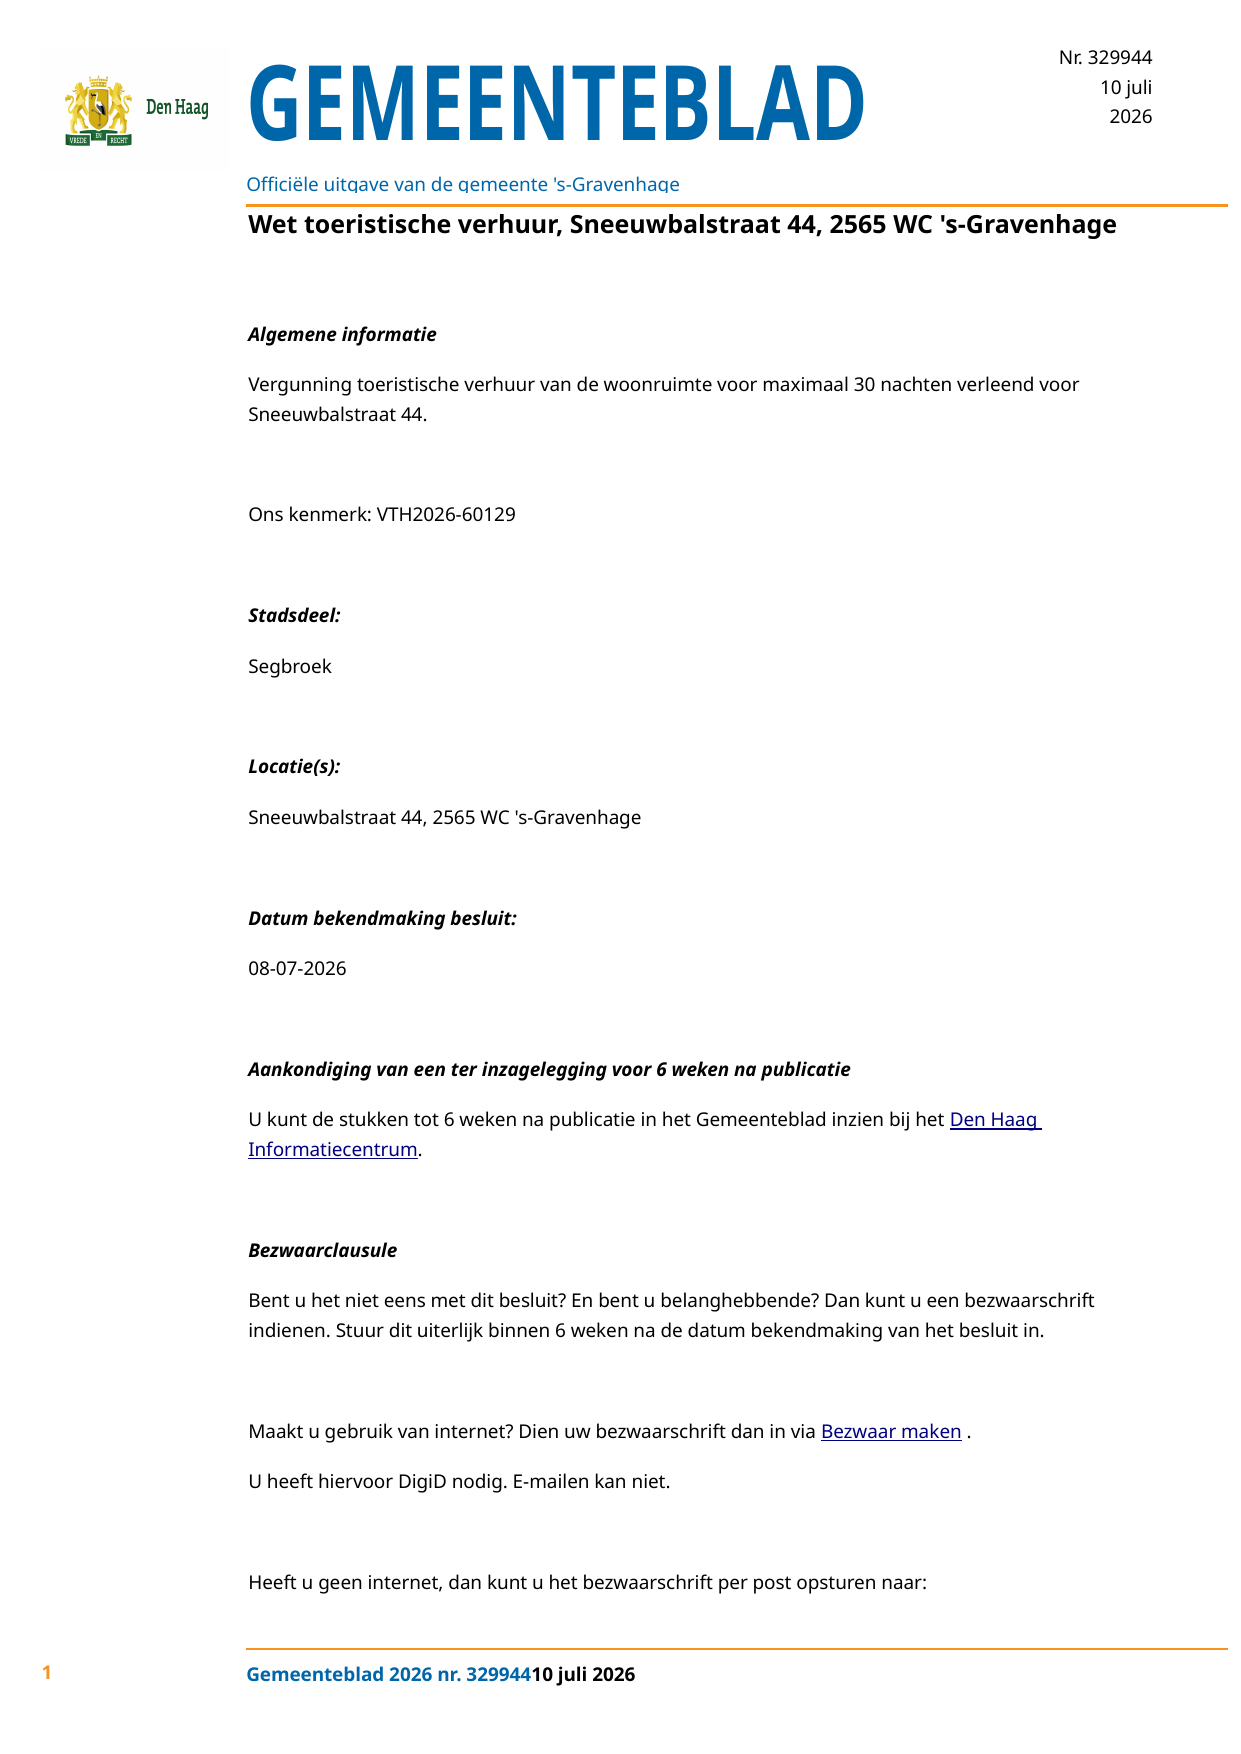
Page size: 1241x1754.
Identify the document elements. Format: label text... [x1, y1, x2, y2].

text 08-07-2026 [248, 955, 1152, 981]
picture [41, 47, 231, 172]
text Bent u het niet eens met dit besluit? En bent u belanghebbende? Dan kunt u een bezwaarschrift indienen. Stuur dit uiterlijk binnen 6 weken na de datum bekendmaking van het besluit in. [248, 1287, 1152, 1343]
text Heeft u geen internet, dan kunt u het bezwaarschrift per post opsturen naar: [248, 1569, 1152, 1595]
text Aankondiging van een ter inzagelegging voor 6 weken na publicatie [248, 1056, 1152, 1082]
text Segbroek [248, 653, 1152, 678]
text Vergunning toeristische verhuur van de woonruimte voor maximaal 30 nachten verleend voor Sneeuwbalstraat 44. [248, 371, 1152, 426]
text U heeft hiervoor DigiD nodig. E-mailen kan niet. [248, 1468, 1152, 1494]
text Maakt u gebruik van internet? Dien uw bezwaarschrift dan in via Bezwaar maken . [248, 1418, 1152, 1443]
text Bezwaarclausule [248, 1237, 1152, 1263]
text Algemene informatie [248, 321, 1152, 346]
text Sneeuwbalstraat 44, 2565 WC 's-Gravenhage [248, 804, 1152, 830]
text Ons kenmerk: VTH2026-60129 [248, 502, 1152, 527]
text Stadsdeel: [248, 602, 1152, 628]
text U kunt de stukken tot 6 weken na publicatie in het Gemeenteblad inzien bij het Den Haag Informatiecentrum. [248, 1107, 1152, 1162]
text Locatie(s): [248, 754, 1152, 779]
text Datum bekendmaking besluit: [248, 905, 1152, 931]
text Wet toeristische verhuur, Sneeuwbalstraat 44, 2565 WC 's-Gravenhage [248, 207, 1152, 241]
